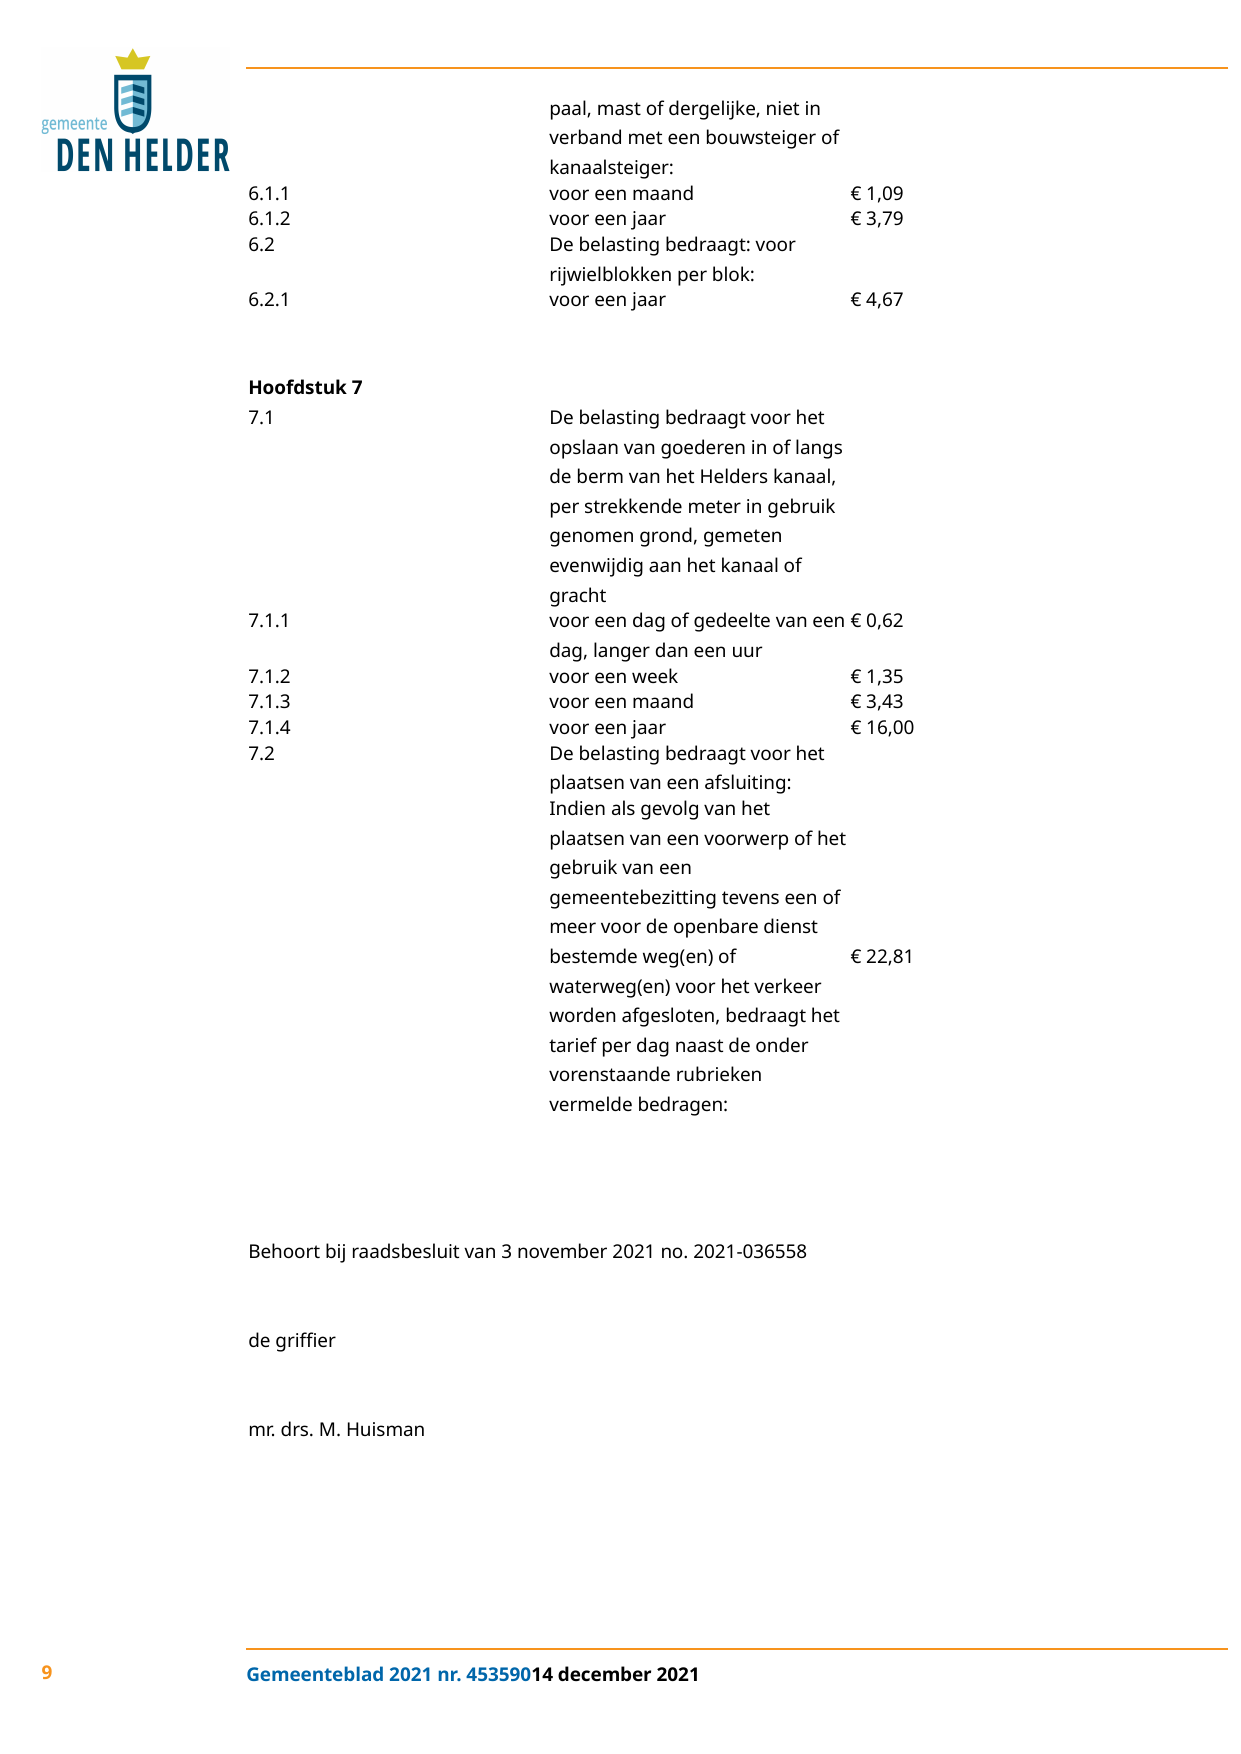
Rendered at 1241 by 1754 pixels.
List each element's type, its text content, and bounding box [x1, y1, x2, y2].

table_cell € 0,62 [850, 608, 1152, 663]
text de griffier [248, 1327, 1152, 1353]
table_cell [850, 231, 1152, 286]
text Behoort bij raadsbesluit van 3 november 2021 no. 2021-036558 [248, 1238, 1152, 1264]
picture [100, 154, 106, 172]
table_cell voor een dag of gedeelte van een dag, langer dan een uur [549, 608, 850, 663]
table_cell voor een jaar [549, 205, 850, 231]
picture [220, 160, 224, 172]
table_header [248, 95, 549, 180]
picture [63, 144, 68, 165]
table_cell 7.2 [248, 740, 549, 795]
table_cell 7.1.2 [248, 663, 549, 688]
picture [41, 47, 231, 172]
table_cell € 16,00 [850, 714, 1152, 740]
table_cell voor een jaar [549, 286, 850, 312]
table_cell voor een jaar [549, 714, 850, 740]
table_cell voor een maand [549, 689, 850, 714]
text mr. drs. M. Huisman [248, 1416, 1152, 1442]
table_cell 6.2.1 [248, 286, 549, 312]
table_cell voor een maand [549, 180, 850, 205]
table_cell 6.2 [248, 231, 549, 286]
table_cell € 3,79 [850, 205, 1152, 231]
table_header [850, 404, 1152, 607]
table_cell voor een week [549, 663, 850, 688]
table_header 7.1 [248, 404, 549, 607]
picture [182, 144, 187, 165]
table_cell 6.1.1 [248, 180, 549, 205]
table_cell 6.1.2 [248, 205, 549, 231]
table_cell € 22,81 [850, 795, 1152, 1117]
table_header [850, 95, 1152, 180]
picture [130, 157, 135, 172]
table_header paal, mast of dergelijke, niet in verband met een bouwsteiger of kanaalsteiger: [549, 95, 850, 180]
table_cell € 4,67 [850, 286, 1152, 312]
table_header De belasting bedraagt voor het opslaan van goederen in of langs de berm van het Helders kanaal, per strekkende meter in gebruik genomen grond, gemeten evenwijdig aan het kanaal of gracht [549, 404, 850, 607]
table_cell 7.1.1 [248, 608, 549, 663]
table_cell [248, 795, 549, 1117]
text Hoofdstuk 7 [248, 374, 1152, 400]
table_cell € 3,43 [850, 689, 1152, 714]
table_cell 7.1.3 [248, 689, 549, 714]
table_cell 7.1.4 [248, 714, 549, 740]
table_cell De belasting bedraagt voor het plaatsen van een afsluiting: [549, 740, 850, 795]
table_cell € 1,35 [850, 663, 1152, 688]
table_cell [850, 740, 1152, 795]
table_cell De belasting bedraagt: voor rijwielblokken per blok: [549, 231, 850, 286]
table_cell € 1,09 [850, 180, 1152, 205]
table_cell Indien als gevolg van het plaatsen van een voorwerp of het gebruik van een gemeentebezitting tevens een of meer voor de openbare dienst bestemde weg(en) of waterweg(en) voor het verkeer worden afgesloten, bedraagt het tarief per dag naast de onder vorenstaande rubrieken vermelde bedragen: [549, 795, 850, 1117]
